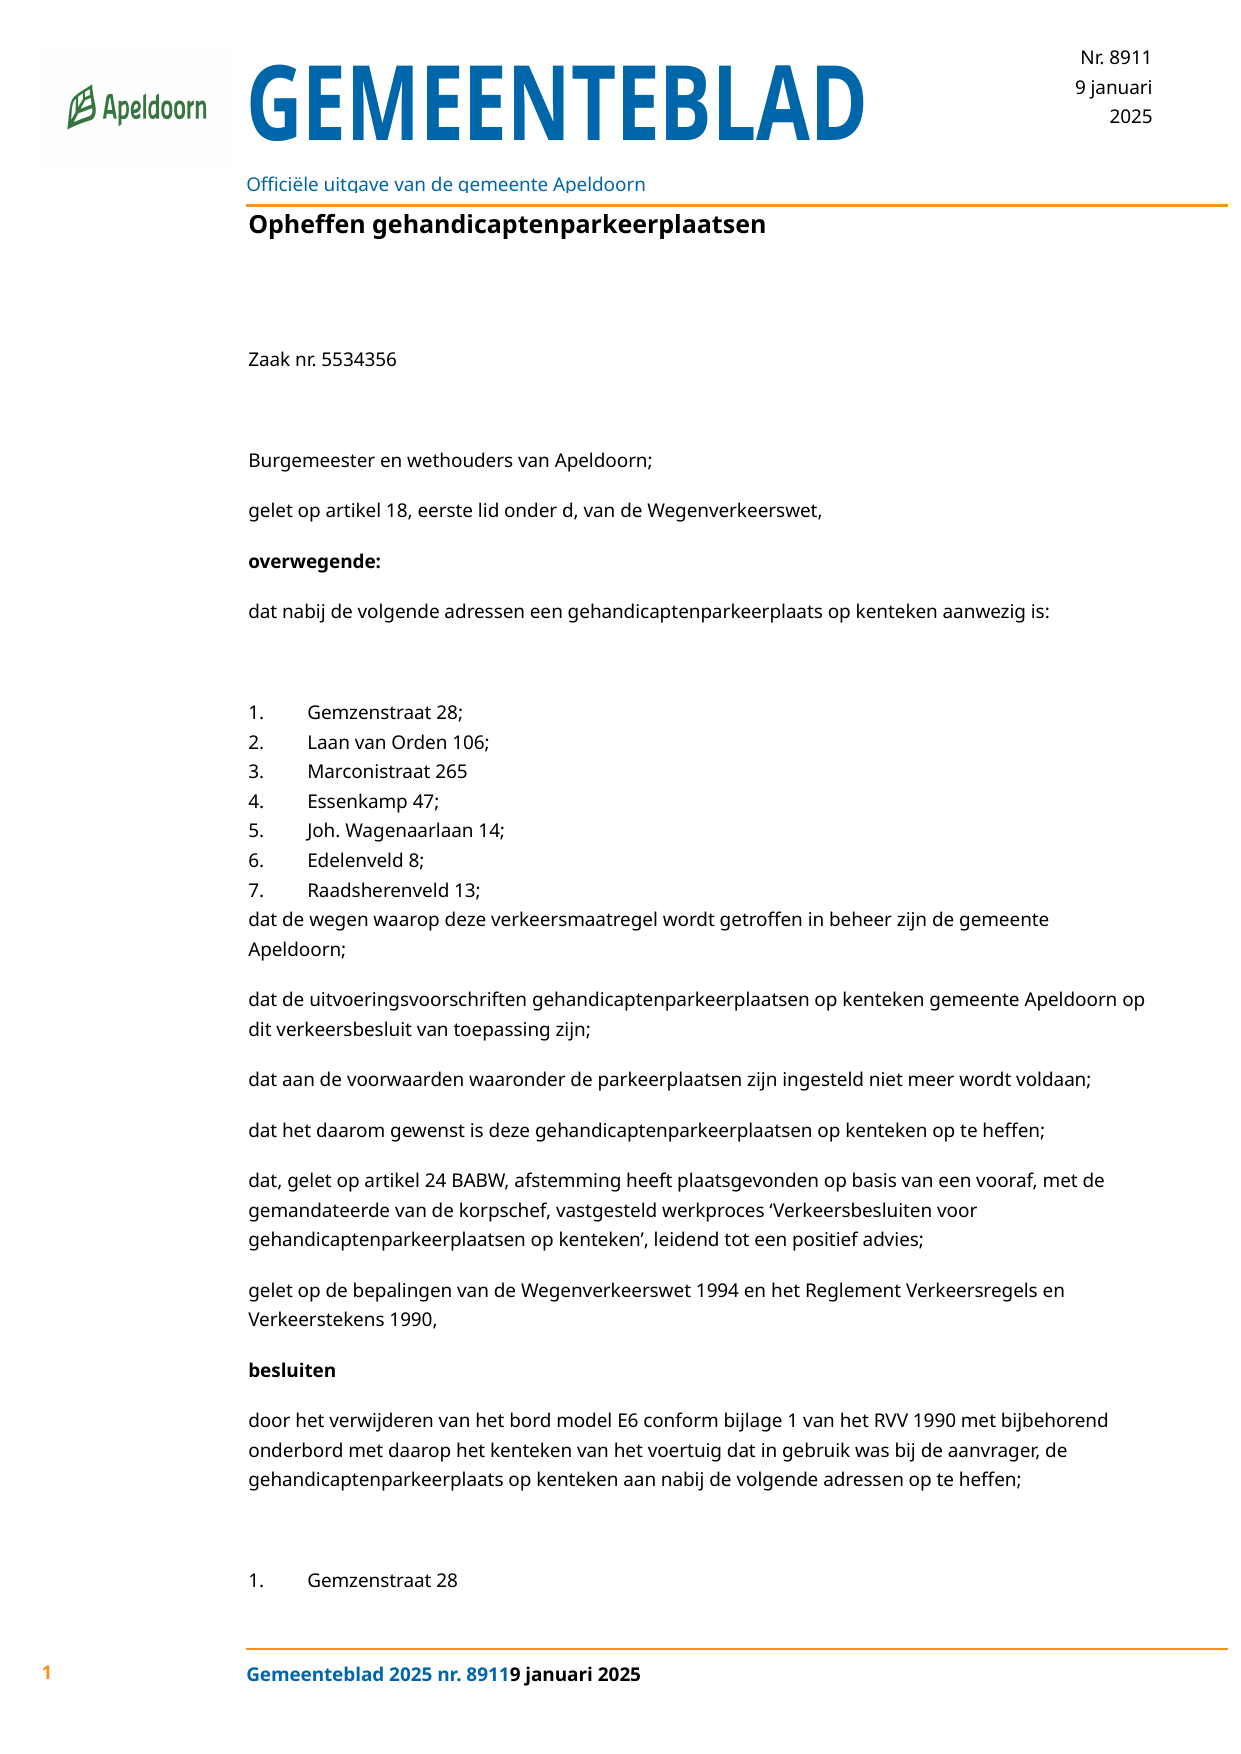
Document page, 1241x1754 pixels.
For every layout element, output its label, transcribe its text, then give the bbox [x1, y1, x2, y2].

list Joh. Wagenaarlaan 14; [248, 818, 1152, 843]
text Zaak nr. 5534356 [248, 346, 1152, 372]
text dat het daarom gewenst is deze gehandicaptenparkeerplaatsen op kenteken op te heffen; [248, 1117, 1152, 1143]
list Laan van Orden 106; [248, 729, 1152, 755]
text Burgemeester en wethouders van Apeldoorn; [248, 447, 1152, 473]
text dat, gelet op artikel 24 BABW, afstemming heeft plaatsgevonden op basis van een vooraf, met de gemandateerde van de korpschef, vastgesteld werkproces ‘Verkeersbesluiten voor gehandicaptenparkeerplaatsen op kenteken’, leidend tot een positief advies; [248, 1167, 1152, 1252]
text door het verwijderen van het bord model E6 conform bijlage 1 van het RVV 1990 met bijbehorend onderbord met daarop het kenteken van het voertuig dat in gebruik was bij de aanvrager, de gehandicaptenparkeerplaats op kenteken aan nabij de volgende adressen op te heffen; [248, 1407, 1152, 1492]
text dat de uitvoeringsvoorschriften gehandicaptenparkeerplaatsen op kenteken gemeente Apeldoorn op dit verkeersbesluit van toepassing zijn; [248, 986, 1152, 1042]
list Marconistraat 265 [248, 758, 1152, 784]
list Edelenveld 8; [248, 847, 1152, 873]
list Essenkamp 47; [248, 788, 1152, 814]
text dat aan de voorwaarden waaronder de parkeerplaatsen zijn ingesteld niet meer wordt voldaan; [248, 1066, 1152, 1092]
text overwegende: [248, 548, 1152, 574]
text dat nabij de volgende adressen een gehandicaptenparkeerplaats op kenteken aanwezig is: [248, 598, 1152, 624]
text Opheffen gehandicaptenparkeerplaatsen [248, 207, 1152, 241]
list Gemzenstraat 28 [248, 1567, 1152, 1593]
picture [41, 47, 231, 172]
text gelet op de bepalingen van de Wegenverkeerswet 1994 en het Reglement Verkeersregels en Verkeerstekens 1990, [248, 1277, 1152, 1332]
text besluiten [248, 1357, 1152, 1383]
text dat de wegen waarop deze verkeersmaatregel wordt getroffen in beheer zijn de gemeente Apeldoorn; [248, 906, 1152, 962]
list Gemzenstraat 28; [248, 699, 1152, 725]
text gelet op artikel 18, eerste lid onder d, van de Wegenverkeerswet, [248, 498, 1152, 523]
list Raadsherenveld 13; [248, 877, 1152, 903]
